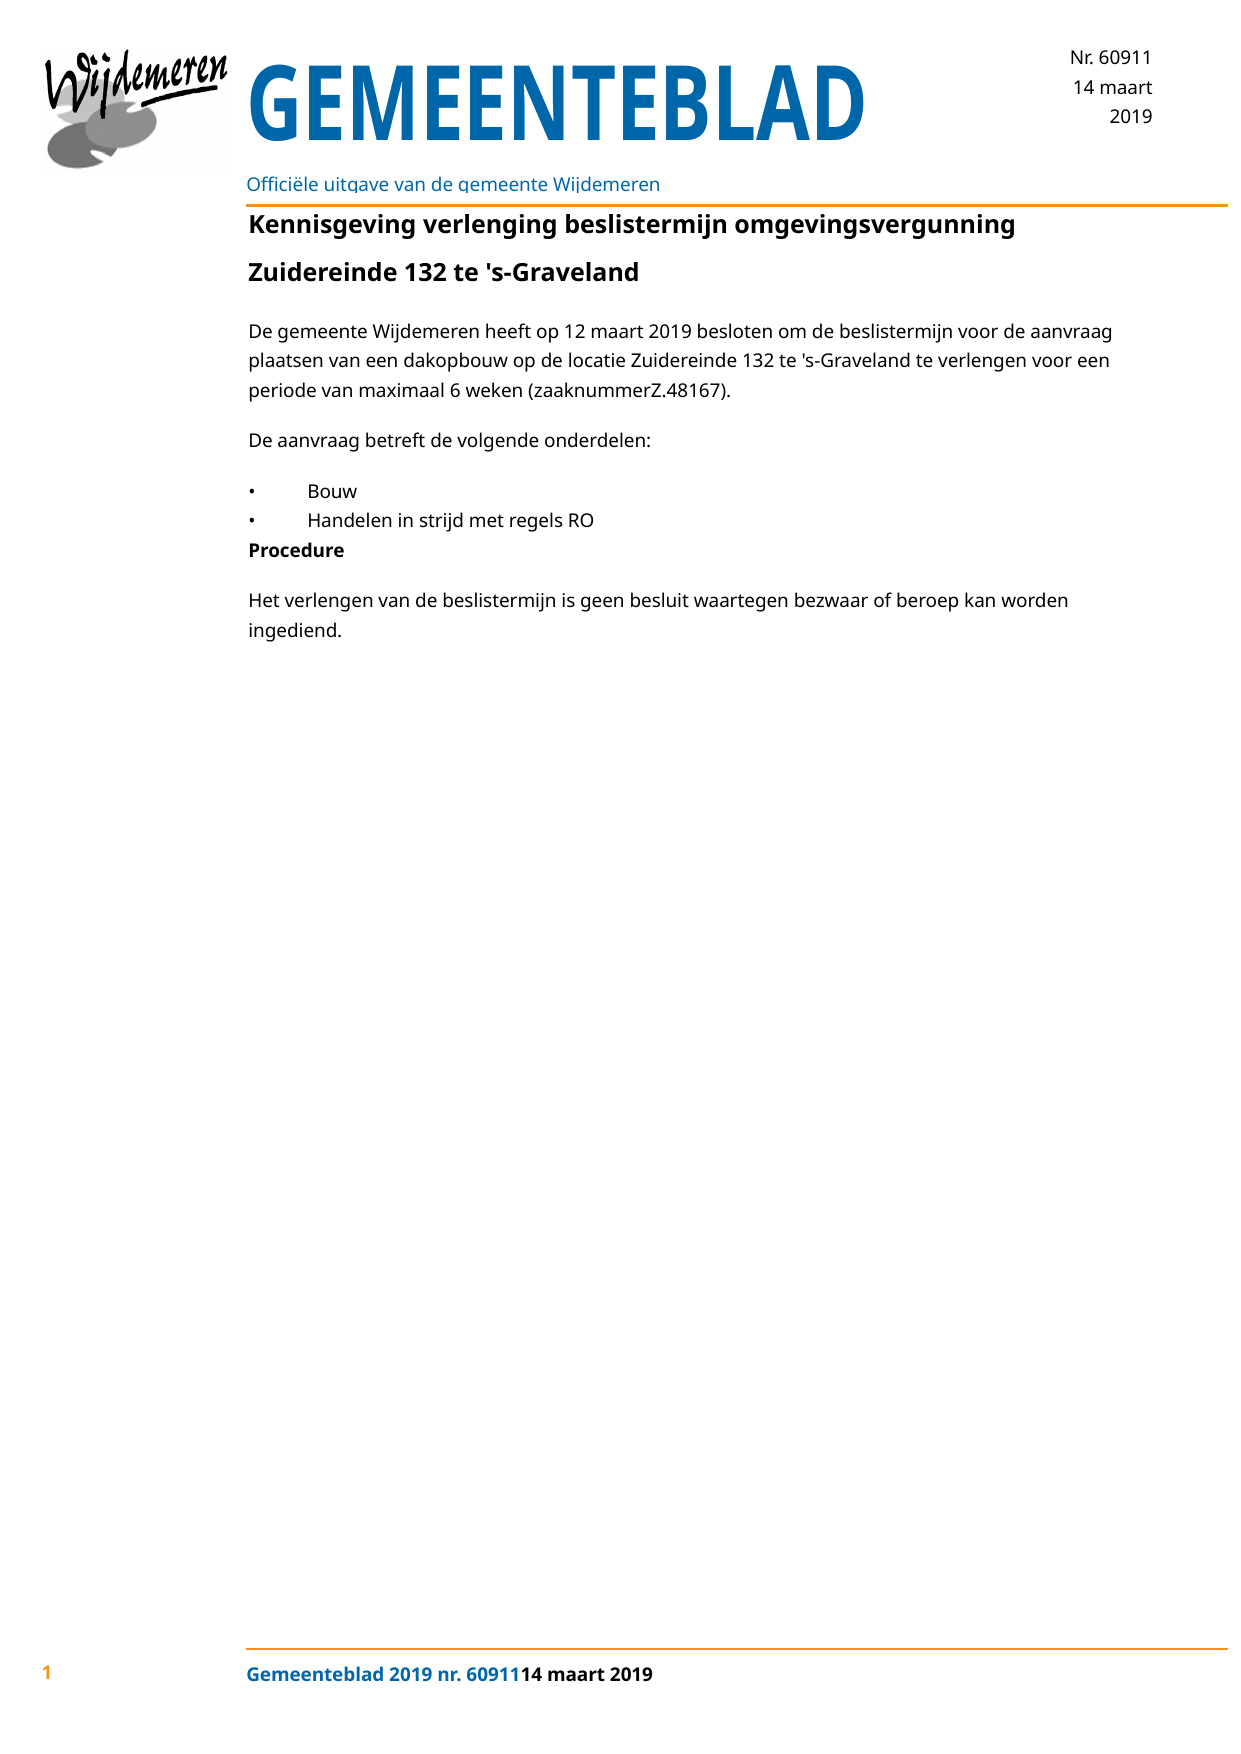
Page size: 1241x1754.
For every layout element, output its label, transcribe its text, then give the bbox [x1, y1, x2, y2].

text Het verlengen van de beslistermijn is geen besluit waartegen bezwaar of beroep kan worden ingediend. [248, 587, 1152, 643]
text Kennisgeving verlenging beslistermijn omgevingsvergunning Zuidereinde 132 te 's-Graveland [248, 207, 1152, 288]
text De gemeente Wijdemeren heeft op 12 maart 2019 besloten om de beslistermijn voor de aanvraag plaatsen van een dakopbouw op de locatie Zuidereinde 132 te 's-Graveland te verlengen voor een periode van maximaal 6 weken (zaaknummerZ.48167). [248, 318, 1152, 403]
list Handelen in strijd met regels RO [248, 507, 1152, 533]
text Procedure [248, 537, 1152, 563]
list Bouw [248, 478, 1152, 504]
text De aanvraag betreft de volgende onderdelen: [248, 427, 1152, 453]
picture [41, 47, 231, 172]
